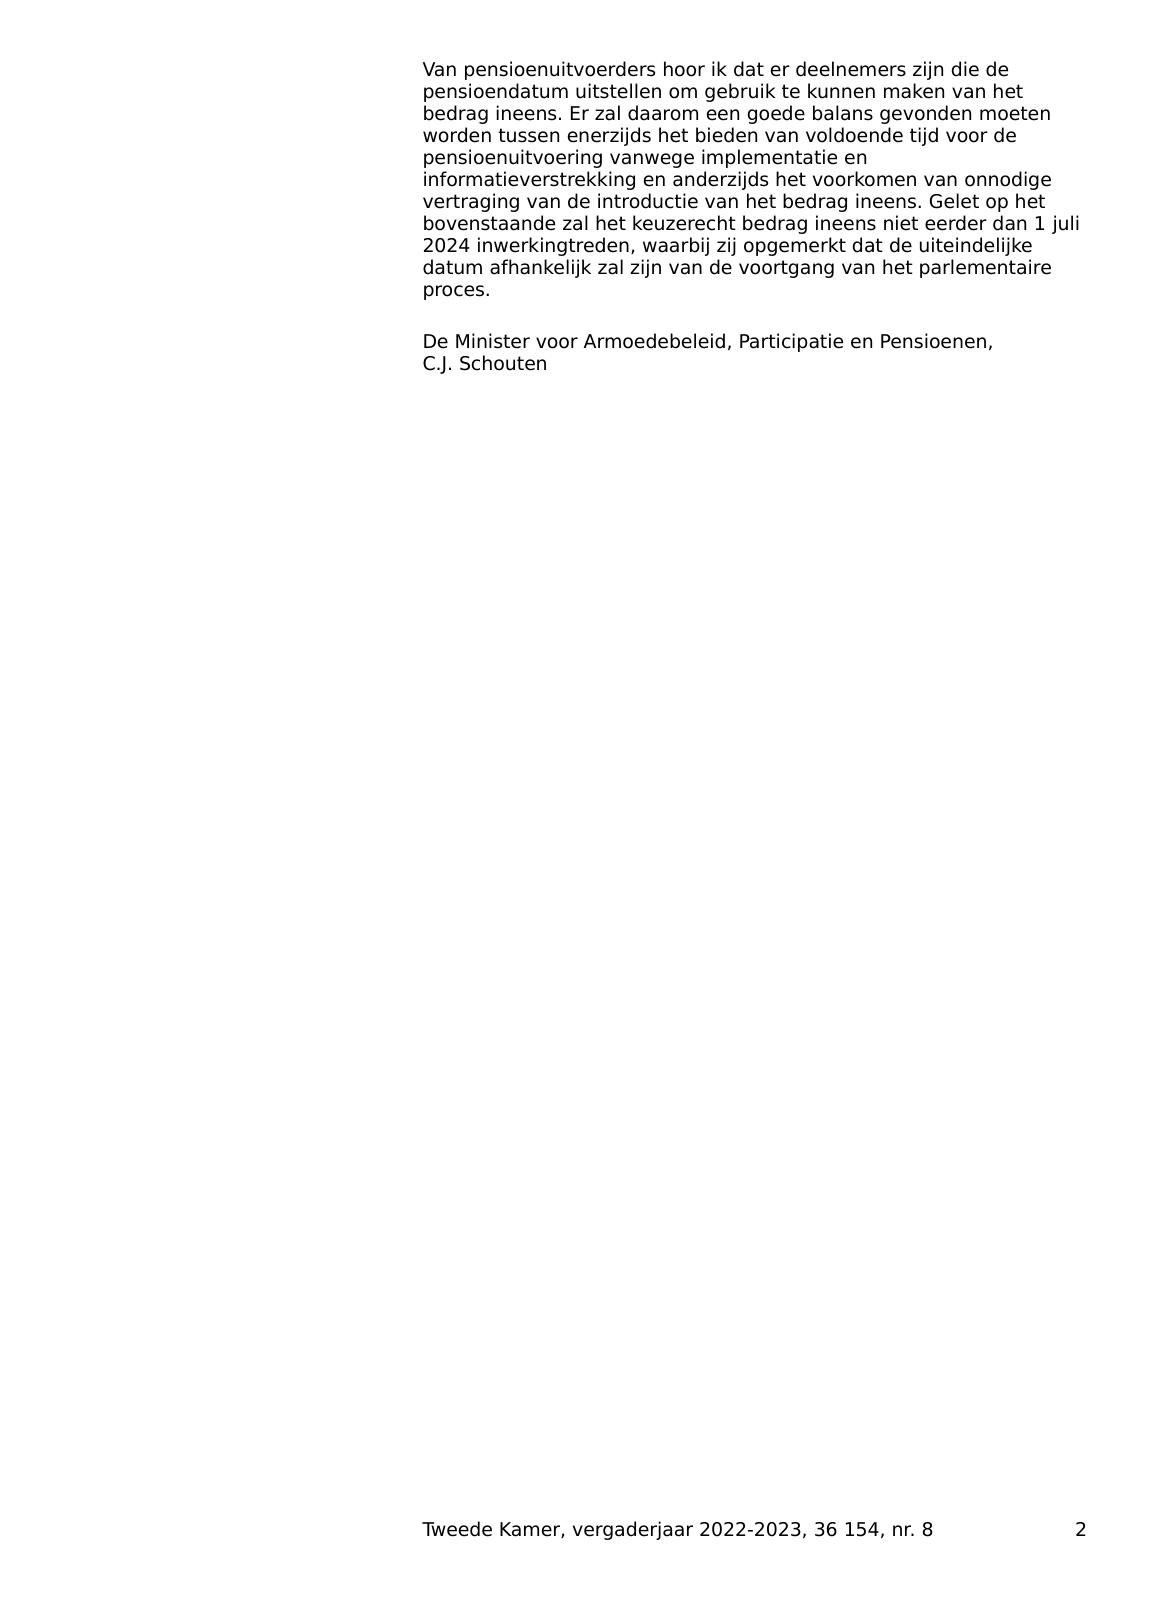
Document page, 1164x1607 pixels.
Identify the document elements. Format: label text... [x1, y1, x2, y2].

text De Minister voor Armoedebeleid, Participatie en Pensioenen, C.J. Schouten [422, 331, 1087, 375]
text Van pensioenuitvoerders hoor ik dat er deelnemers zijn die de pensioendatum uitstellen om gebruik te kunnen maken van het bedrag ineens. Er zal daarom een goede balans gevonden moeten worden tussen enerzijds het bieden van voldoende tijd voor de pensioenuitvoering vanwege implementatie en informatieverstrekking en anderzijds het voorkomen van onnodige vertraging van de introductie van het bedrag ineens. Gelet op het bovenstaande zal het keuzerecht bedrag ineens niet eerder dan 1 juli 2024 inwerkingtreden, waarbij zij opgemerkt dat de uiteindelijke datum afhankelijk zal zijn van de voortgang van het parlementaire proces. [422, 59, 1087, 301]
